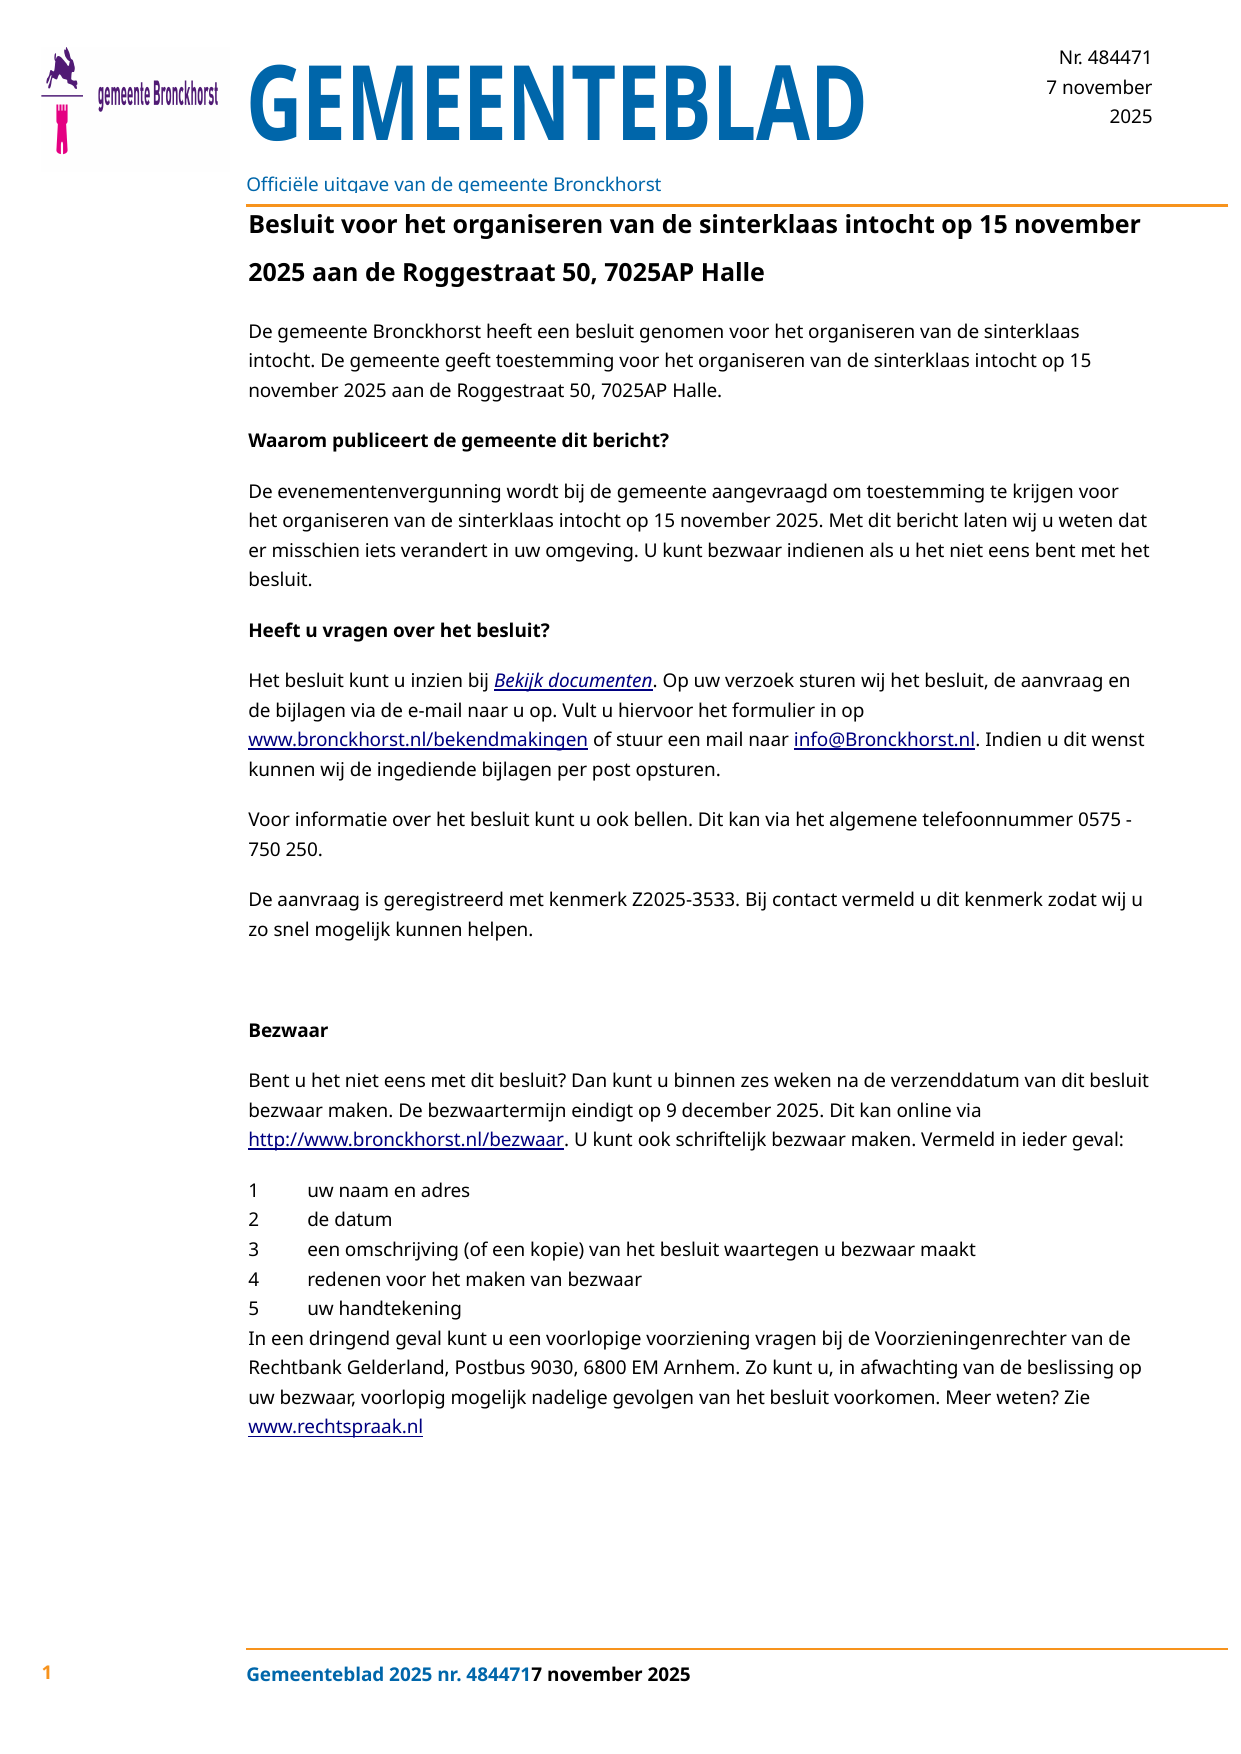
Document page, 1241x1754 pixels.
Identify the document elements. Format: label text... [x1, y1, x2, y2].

list uw naam en adres [248, 1177, 1152, 1203]
list de datum [248, 1207, 1152, 1232]
text De evenementenvergunning wordt bij de gemeente aangevraagd om toestemming te krijgen voor het organiseren van de sinterklaas intocht op 15 november 2025. Met dit bericht laten wij u weten dat er misschien iets verandert in uw omgeving. U kunt bezwaar indienen als u het niet eens bent met het besluit. [248, 478, 1152, 592]
list uw handtekening [248, 1295, 1152, 1321]
text Waarom publiceert de gemeente dit bericht? [248, 427, 1152, 453]
text Heeft u vragen over het besluit? [248, 617, 1152, 643]
text Bent u het niet eens met dit besluit? Dan kunt u binnen zes weken na de verzenddatum van dit besluit bezwaar maken. De bezwaartermijn eindigt op 9 december 2025. Dit kan online via http://www.bronckhorst.nl/bezwaar. U kunt ook schriftelijk bezwaar maken. Vermeld in ieder geval: [248, 1067, 1152, 1152]
list een omschrijving (of een kopie) van het besluit waartegen u bezwaar maakt [248, 1236, 1152, 1262]
text Voor informatie over het besluit kunt u ook bellen. Dit kan via het algemene telefoonnummer 0575 - 750 250. [248, 807, 1152, 862]
text De aanvraag is geregistreerd met kenmerk Z2025-3533. Bij contact vermeld u dit kenmerk zodat wij u zo snel mogelijk kunnen helpen. [248, 887, 1152, 942]
text In een dringend geval kunt u een voorlopige voorziening vragen bij de Voorzieningenrechter van de Rechtbank Gelderland, Postbus 9030, 6800 EM Arnhem. Zo kunt u, in afwachting van de beslissing op uw bezwaar, voorlopig mogelijk nadelige gevolgen van het besluit voorkomen. Meer weten? Zie www.rechtspraak.nl [248, 1325, 1152, 1439]
list redenen voor het maken van bezwaar [248, 1266, 1152, 1292]
picture [41, 47, 231, 172]
text Het besluit kunt u inzien bij Bekijk documenten. Op uw verzoek sturen wij het besluit, de aanvraag en de bijlagen via de e-mail naar u op. Vult u hiervoor het formulier in op www.bronckhorst.nl/bekendmakingen of stuur een mail naar info@Bronckhorst.nl. Indien u dit wenst kunnen wij de ingediende bijlagen per post opsturen. [248, 667, 1152, 782]
text Besluit voor het organiseren van de sinterklaas intocht op 15 november 2025 aan de Roggestraat 50, 7025AP Halle [248, 207, 1152, 288]
text Bezwaar [248, 1017, 1152, 1043]
text De gemeente Bronckhorst heeft een besluit genomen voor het organiseren van de sinterklaas intocht. De gemeente geeft toestemming voor het organiseren van de sinterklaas intocht op 15 november 2025 aan de Roggestraat 50, 7025AP Halle. [248, 318, 1152, 403]
